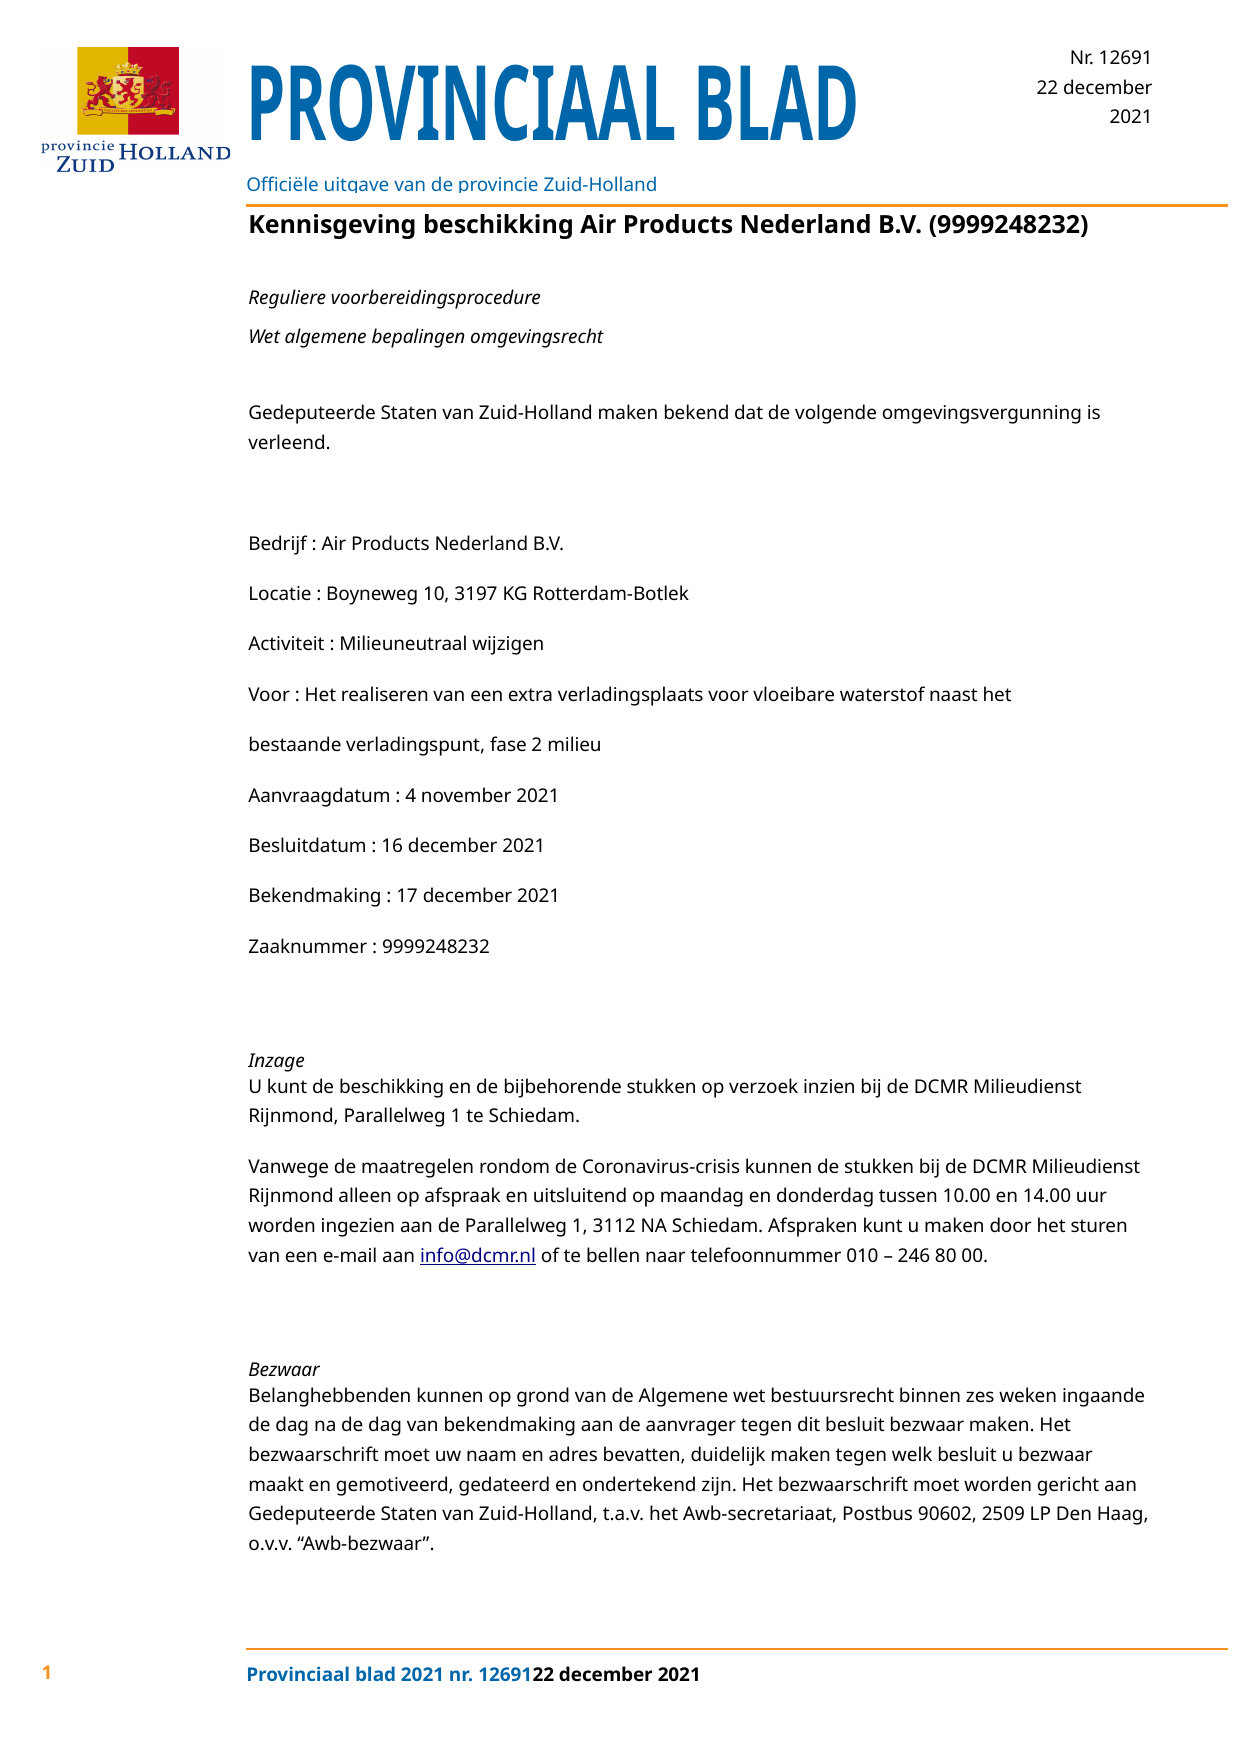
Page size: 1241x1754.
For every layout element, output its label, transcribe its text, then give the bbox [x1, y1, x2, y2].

text bestaande verladingspunt, fase 2 milieu [248, 731, 1152, 757]
text Wet algemene bepalingen omgevingsrecht [248, 323, 1152, 349]
text Inzage [248, 1047, 1152, 1073]
text Bezwaar [248, 1356, 1152, 1382]
text Bekendmaking : 17 december 2021 [248, 883, 1152, 908]
text Locatie : Boyneweg 10, 3197 KG Rotterdam-Botlek [248, 580, 1152, 606]
text Activiteit : Milieuneutraal wijzigen [248, 631, 1152, 656]
picture [41, 47, 231, 172]
text Aanvraagdatum : 4 november 2021 [248, 782, 1152, 807]
text U kunt de beschikking en de bijbehorende stukken op verzoek inzien bij de DCMR Milieudienst Rijnmond, Parallelweg 1 te Schiedam. [248, 1073, 1152, 1128]
text Vanwege de maatregelen rondom de Coronavirus-crisis kunnen de stukken bij de DCMR Milieudienst Rijnmond alleen op afspraak en uitsluitend op maandag en donderdag tussen 10.00 en 14.00 uur worden ingezien aan de Parallelweg 1, 3112 NA Schiedam. Afspraken kunt u maken door het sturen van een e-mail aan info@dcmr.nl of te bellen naar telefoonnummer 010 – 246 80 00. [248, 1153, 1152, 1268]
text Voor : Het realiseren van een extra verladingsplaats voor vloeibare waterstof naast het [248, 681, 1152, 707]
text Bedrijf : Air Products Nederland B.V. [248, 530, 1152, 555]
text Belanghebbenden kunnen op grond van de Algemene wet bestuursrecht binnen zes weken ingaande de dag na de dag van bekendmaking aan de aanvrager tegen dit besluit bezwaar maken. Het bezwaarschrift moet uw naam en adres bevatten, duidelijk maken tegen welk besluit u bezwaar maakt en gemotiveerd, gedateerd en ondertekend zijn. Het bezwaarschrift moet worden gericht aan Gedeputeerde Staten van Zuid-Holland, t.a.v. het Awb-secretariaat, Postbus 90602, 2509 LP Den Haag, o.v.v. “Awb-bezwaar”. [248, 1382, 1152, 1556]
text Reguliere voorbereidingsprocedure [248, 284, 1152, 309]
text Kennisgeving beschikking Air Products Nederland B.V. (9999248232) [248, 207, 1152, 241]
text Zaaknummer : 9999248232 [248, 933, 1152, 959]
text Besluitdatum : 16 december 2021 [248, 832, 1152, 858]
text Gedeputeerde Staten van Zuid-Holland maken bekend dat de volgende omgevingsvergunning is verleend. [248, 399, 1152, 454]
